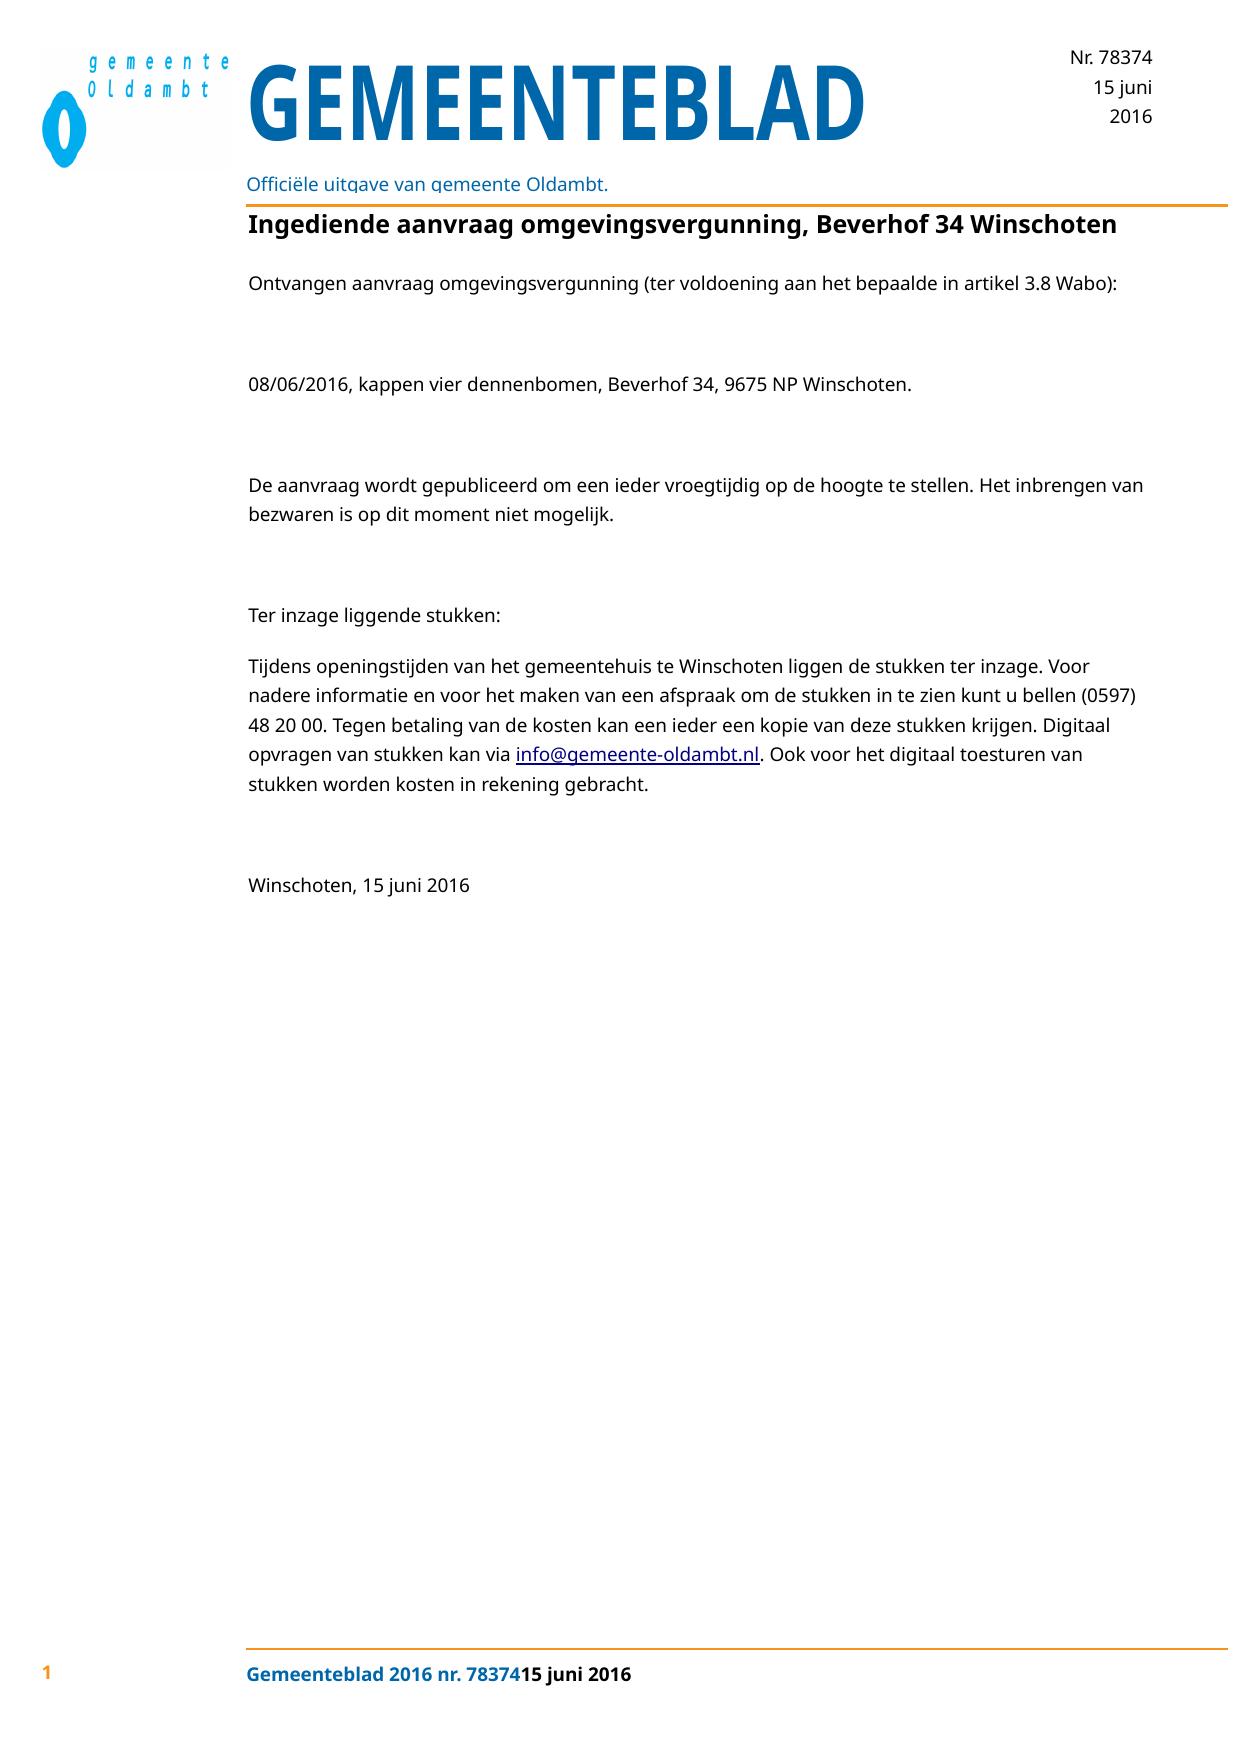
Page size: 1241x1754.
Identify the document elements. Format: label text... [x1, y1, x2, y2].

text De aanvraag wordt gepubliceerd om een ieder vroegtijdig op de hoogte te stellen. Het inbrengen van bezwaren is op dit moment niet mogelijk. [248, 472, 1152, 527]
picture [41, 47, 231, 172]
text Ingediende aanvraag omgevingsvergunning, Beverhof 34 Winschoten [248, 207, 1152, 241]
text Tijdens openingstijden van het gemeentehuis te Winschoten liggen de stukken ter inzage. Voor nadere informatie en voor het maken van een afspraak om de stukken in te zien kunt u bellen (0597) 48 20 00. Tegen betaling van de kosten kan een ieder een kopie van deze stukken krijgen. Digitaal opvragen van stukken kan via info@gemeente-oldambt.nl. Ook voor het digitaal toesturen van stukken worden kosten in rekening gebracht. [248, 653, 1152, 797]
text 08/06/2016, kappen vier dennenbomen, Beverhof 34, 9675 NP Winschoten. [248, 371, 1152, 397]
text Ontvangen aanvraag omgevingsvergunning (ter voldoening aan het bepaalde in artikel 3.8 Wabo): [248, 270, 1152, 296]
text Winschoten, 15 juni 2016 [248, 872, 1152, 898]
text Ter inzage liggende stukken: [248, 602, 1152, 628]
